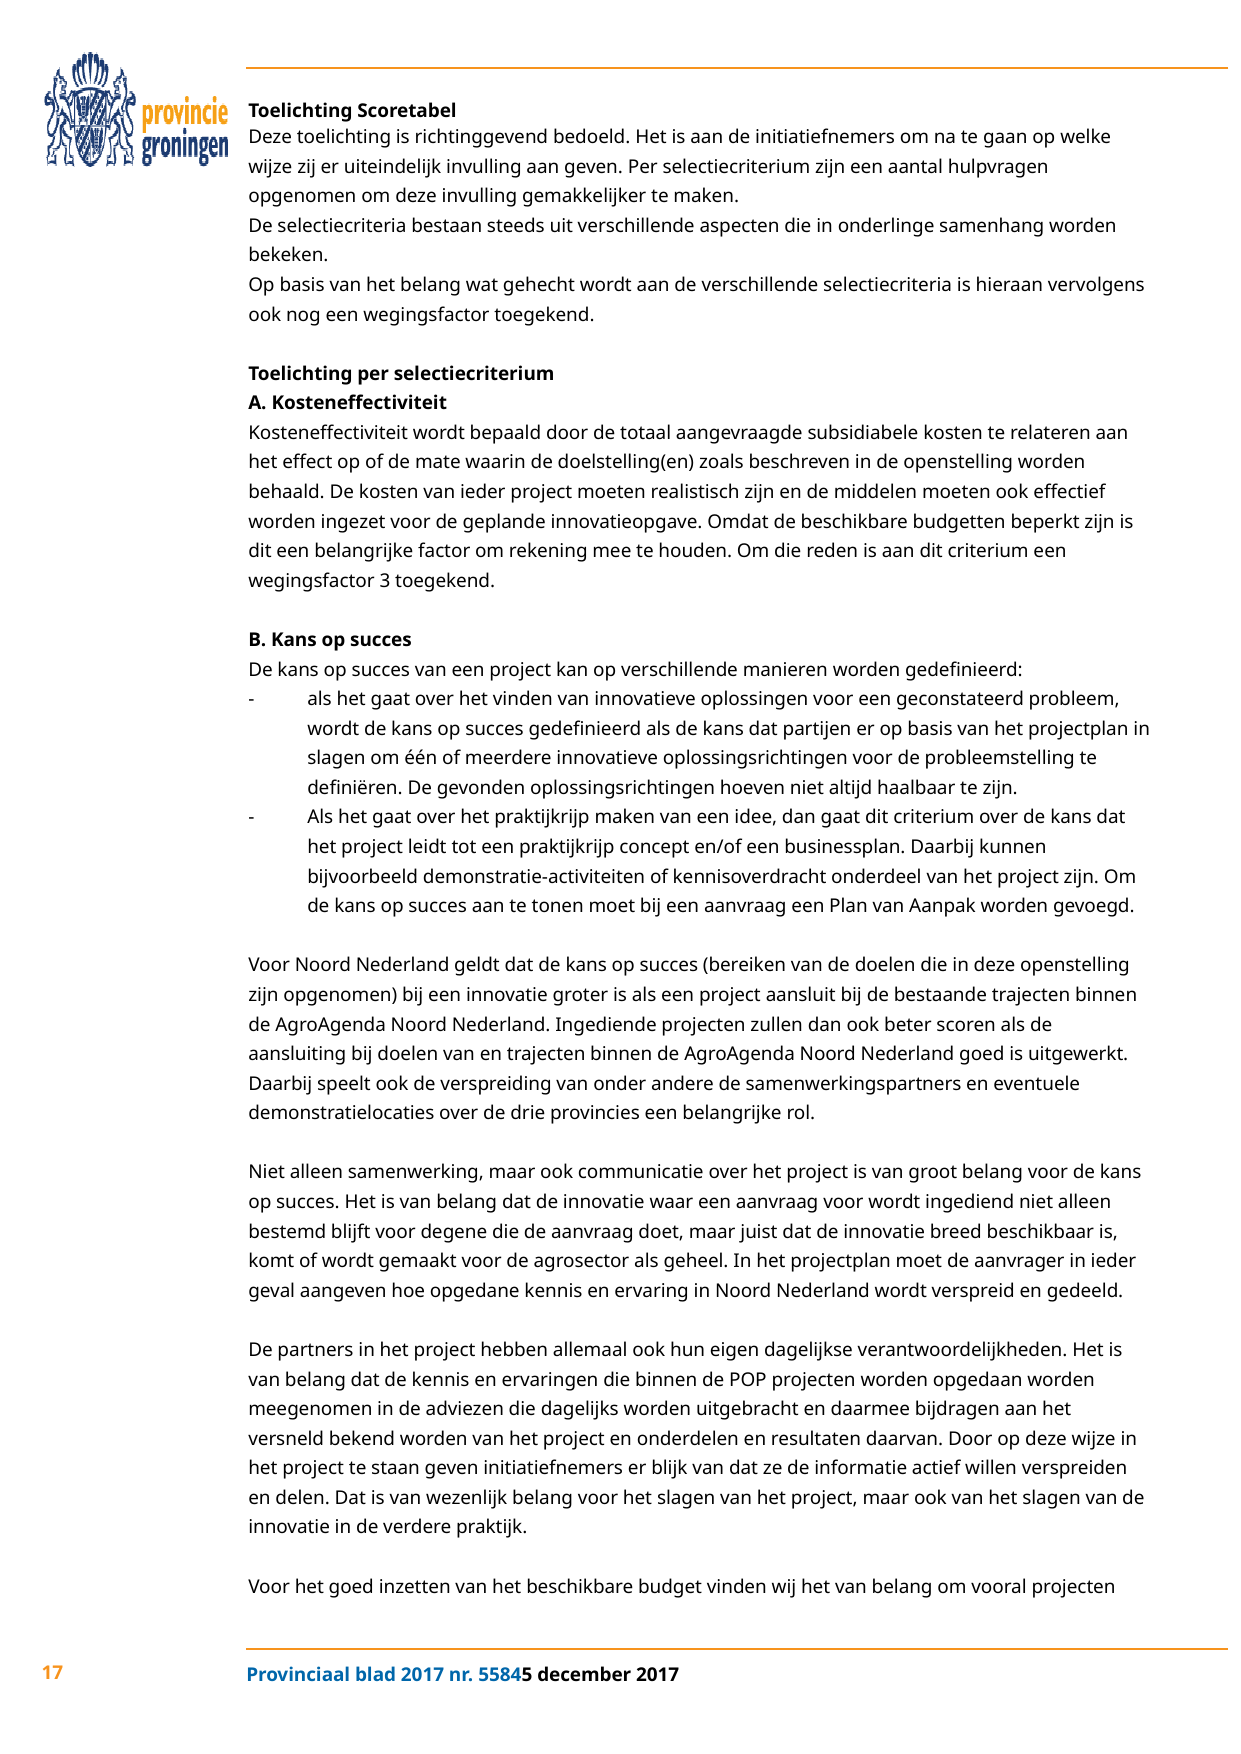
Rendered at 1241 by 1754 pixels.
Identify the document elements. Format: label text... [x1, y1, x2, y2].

text Toelichting Scoretabel [248, 95, 1152, 123]
text B. Kans op succes [248, 626, 1152, 652]
text De kans op succes van een project kan op verschillende manieren worden gedefinieerd: [248, 656, 1152, 682]
list als het gaat over het vinden van innovatieve oplossingen voor een geconstateerd probleem, wordt de kans op succes gedefinieerd als de kans dat partijen er op basis van het projectplan in slagen om één of meerdere innovatieve oplossingsrichtingen voor de probleemstelling te definiëren. De gevonden oplossingsrichtingen hoeven niet altijd haalbaar te zijn. [248, 685, 1152, 800]
text Kosteneffectiviteit wordt bepaald door de totaal aangevraagde subsidiabele kosten te relateren aan het effect op of de mate waarin de doelstelling(en) zoals beschreven in de openstelling worden behaald. De kosten van ieder project moeten realistisch zijn en de middelen moeten ook effectief worden ingezet voor de geplande innovatieopgave. Omdat de beschikbare budgetten beperkt zijn is dit een belangrijke factor om rekening mee te houden. Om die reden is aan dit criterium een wegingsfactor 3 toegekend. [248, 419, 1152, 593]
text De selectiecriteria bestaan steeds uit verschillende aspecten die in onderlinge samenhang worden bekeken. [248, 212, 1152, 267]
text Niet alleen samenwerking, maar ook communicatie over het project is van groot belang voor de kans op succes. Het is van belang dat de innovatie waar een aanvraag voor wordt ingediend niet alleen bestemd blijft voor degene die de aanvraag doet, maar juist dat de innovatie breed beschikbaar is, komt of wordt gemaakt voor de agrosector als geheel. In het projectplan moet de aanvrager in ieder geval aangeven hoe opgedane kennis en ervaring in Noord Nederland wordt verspreid en gedeeld. [248, 1159, 1152, 1303]
text A. Kosteneffectiviteit [248, 389, 1152, 415]
text Deze toelichting is richtinggevend bedoeld. Het is aan de initiatiefnemers om na te gaan op welke wijze zij er uiteindelijk invulling aan geven. Per selectiecriterium zijn een aantal hulpvragen opgenomen om deze invulling gemakkelijker te maken. [248, 123, 1152, 208]
text Op basis van het belang wat gehecht wordt aan de verschillende selectiecriteria is hieraan vervolgens ook nog een wegingsfactor toegekend. [248, 271, 1152, 327]
text De partners in het project hebben allemaal ook hun eigen dagelijkse verantwoordelijkheden. Het is van belang dat de kennis en ervaringen die binnen de POP projecten worden opgedaan worden meegenomen in de adviezen die dagelijks worden uitgebracht en daarmee bijdragen aan het versneld bekend worden van het project en onderdelen en resultaten daarvan. Door op deze wijze in het project te staan geven initiatiefnemers er blijk van dat ze de informatie actief willen verspreiden en delen. Dat is van wezenlijk belang voor het slagen van het project, maar ook van het slagen van de innovatie in de verdere praktijk. [248, 1336, 1152, 1539]
text Toelichting per selectiecriterium [248, 360, 1152, 386]
list Als het gaat over het praktijkrijp maken van een idee, dan gaat dit criterium over de kans dat het project leidt tot een praktijkrijp concept en/of een businessplan. Daarbij kunnen bijvoorbeeld demonstratie-activiteiten of kennisoverdracht onderdeel van het project zijn. Om de kans op succes aan te tonen moet bij een aanvraag een Plan van Aanpak worden gevoegd. [248, 804, 1152, 918]
text Voor Noord Nederland geldt dat de kans op succes (bereiken van de doelen die in deze openstelling zijn opgenomen) bij een innovatie groter is als een project aansluit bij de bestaande trajecten binnen de AgroAgenda Noord Nederland. Ingediende projecten zullen dan ook beter scoren als de aansluiting bij doelen van en trajecten binnen de AgroAgenda Noord Nederland goed is uitgewerkt. Daarbij speelt ook de verspreiding van onder andere de samenwerkingspartners en eventuele demonstratielocaties over de drie provincies een belangrijke rol. [248, 952, 1152, 1125]
picture [41, 47, 231, 172]
text Voor het goed inzetten van het beschikbare budget vinden wij het van belang om vooral projecten [248, 1573, 1152, 1599]
